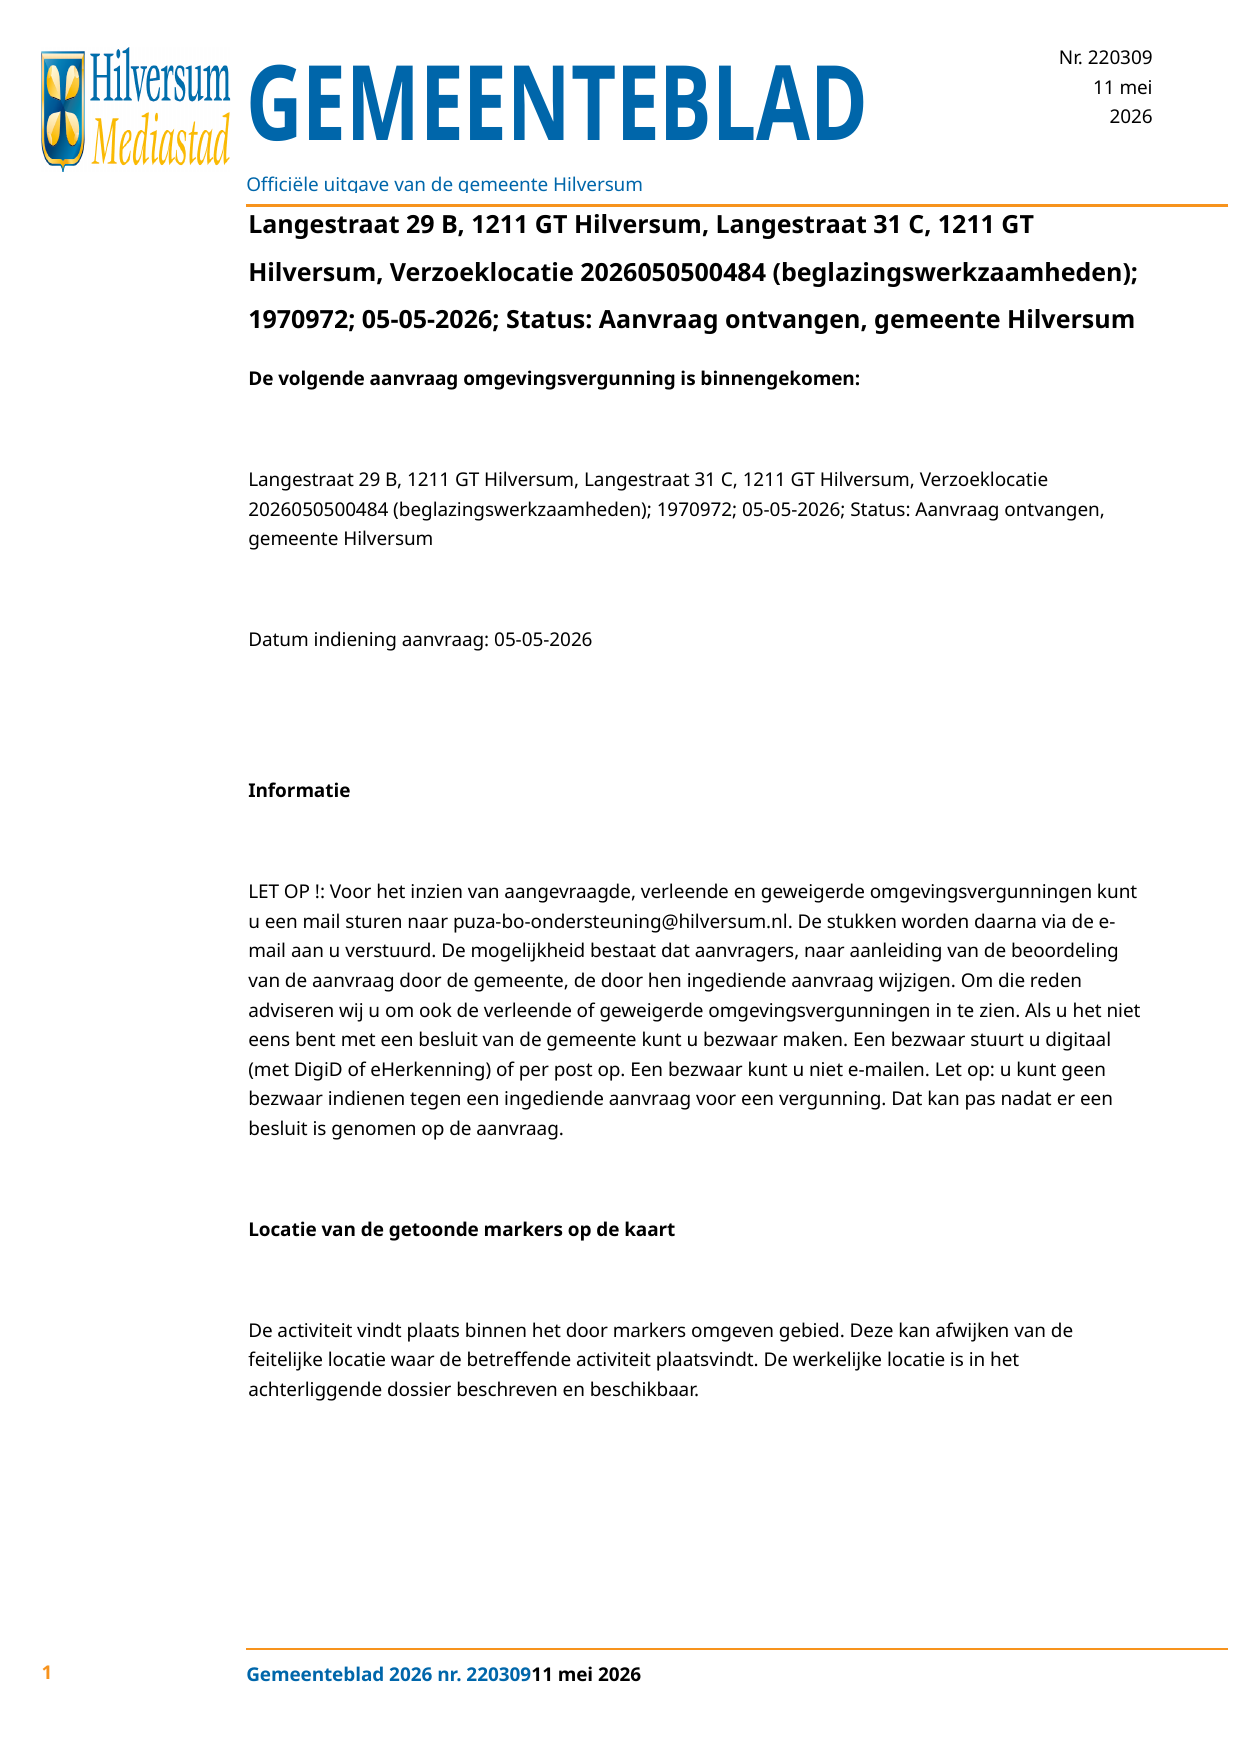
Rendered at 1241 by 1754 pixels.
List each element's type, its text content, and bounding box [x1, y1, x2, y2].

text De volgende aanvraag omgevingsvergunning is binnengekomen: [248, 366, 1152, 391]
picture [41, 47, 231, 172]
text Langestraat 29 B, 1211 GT Hilversum, Langestraat 31 C, 1211 GT Hilversum, Verzoeklocatie 2026050500484 (beglazingswerkzaamheden); 1970972; 05-05-2026; Status: Aanvraag ontvangen, gemeente Hilversum [248, 466, 1152, 551]
text Langestraat 29 B, 1211 GT Hilversum, Langestraat 31 C, 1211 GT Hilversum, Verzoeklocatie 2026050500484 (beglazingswerkzaamheden); 1970972; 05-05-2026; Status: Aanvraag ontvangen, gemeente Hilversum [248, 207, 1152, 336]
text Locatie van de getoonde markers op de kaart [248, 1216, 1152, 1242]
text Informatie [248, 778, 1152, 803]
text De activiteit vindt plaats binnen het door markers omgeven gebied. Deze kan afwijken van de feitelijke locatie waar de betreffende activiteit plaatsvindt. De werkelijke locatie is in het achterliggende dossier beschreven en beschikbaar. [248, 1317, 1152, 1402]
text Datum indiening aanvraag: 05-05-2026 [248, 626, 1152, 652]
text LET OP !: Voor het inzien van aangevraagde, verleende en geweigerde omgevingsvergunningen kunt u een mail sturen naar puza-bo-ondersteuning@hilversum.nl. De stukken worden daarna via de e-mail aan u verstuurd. De mogelijkheid bestaat dat aanvragers, naar aanleiding van de beoordeling van de aanvraag door de gemeente, de door hen ingediende aanvraag wijzigen. Om die reden adviseren wij u om ook de verleende of geweigerde omgevingsvergunningen in te zien. Als u het niet eens bent met een besluit van de gemeente kunt u bezwaar maken. Een bezwaar stuurt u digitaal (met DigiD of eHerkenning) of per post op. Een bezwaar kunt u niet e-mailen. Let op: u kunt geen bezwaar indienen tegen een ingediende aanvraag voor een vergunning. Dat kan pas nadat er een besluit is genomen op de aanvraag. [248, 878, 1152, 1141]
